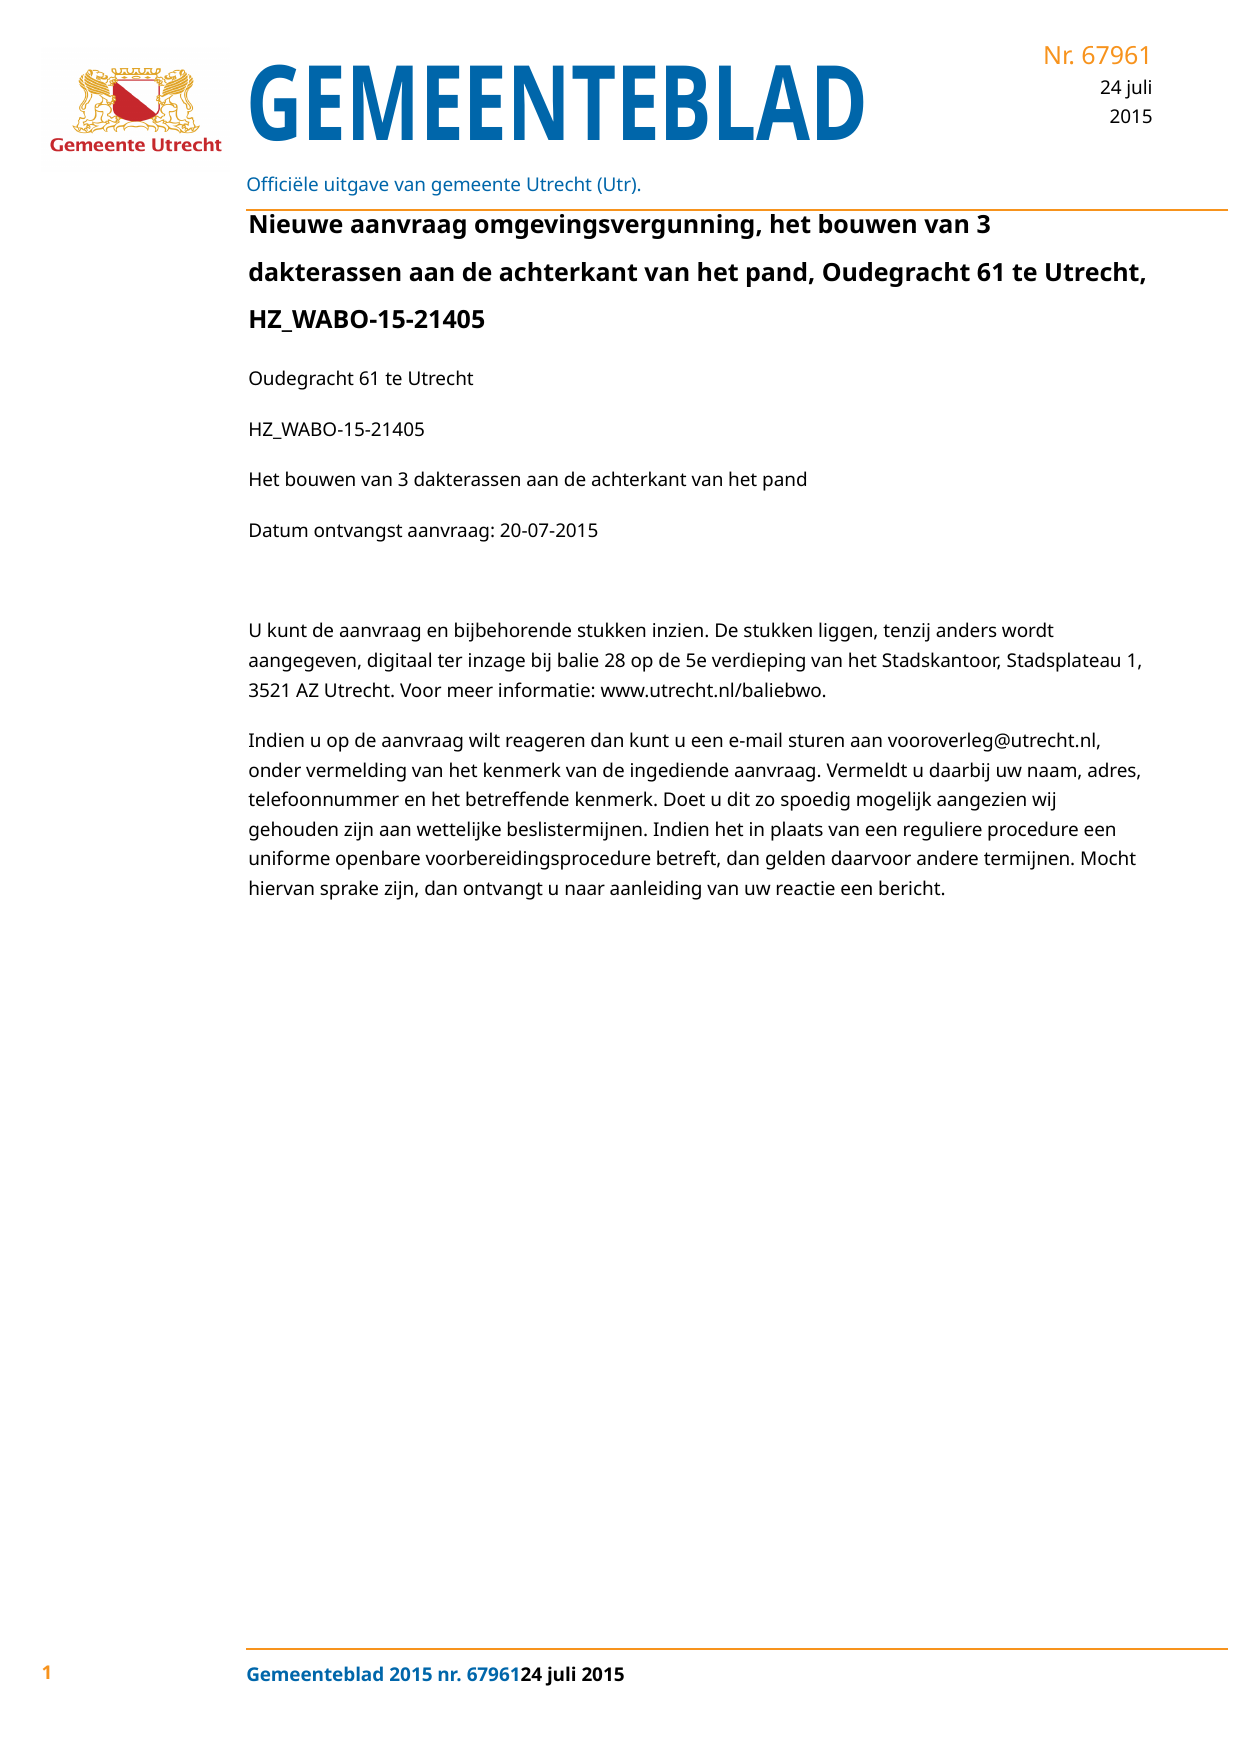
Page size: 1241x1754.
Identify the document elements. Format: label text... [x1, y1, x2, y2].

text HZ_WABO-15-21405 [248, 416, 1152, 442]
text Het bouwen van 3 dakterassen aan de achterkant van het pand [248, 466, 1152, 492]
text Indien u op de aanvraag wilt reageren dan kunt u een e-mail sturen aan vooroverleg@utrecht.nl, onder vermelding van het kenmerk van de ingediende aanvraag. Vermeldt u daarbij uw naam, adres, telefoonnummer en het betreffende kenmerk. Doet u dit zo spoedig mogelijk aangezien wij gehouden zijn aan wettelijke beslistermijnen. Indien het in plaats van een reguliere procedure een uniforme openbare voorbereidingsprocedure betreft, dan gelden daarvoor andere termijnen. Mocht hiervan sprake zijn, dan ontvangt u naar aanleiding van uw reactie een bericht. [248, 727, 1152, 901]
text Datum ontvangst aanvraag: 20-07-2015 [248, 517, 1152, 542]
text U kunt de aanvraag en bijbehorende stukken inzien. De stukken liggen, tenzij anders wordt aangegeven, digitaal ter inzage bij balie 28 op de 5e verdieping van het Stadskantoor, Stadsplateau 1, 3521 AZ Utrecht. Voor meer informatie: www.utrecht.nl/baliebwo. [248, 618, 1152, 702]
text Nieuwe aanvraag omgevingsvergunning, het bouwen van 3 dakterassen aan de achterkant van het pand, Oudegracht 61 te Utrecht, HZ_WABO-15-21405 [248, 211, 1152, 336]
picture [41, 47, 231, 172]
text Oudegracht 61 te Utrecht [248, 366, 1152, 391]
